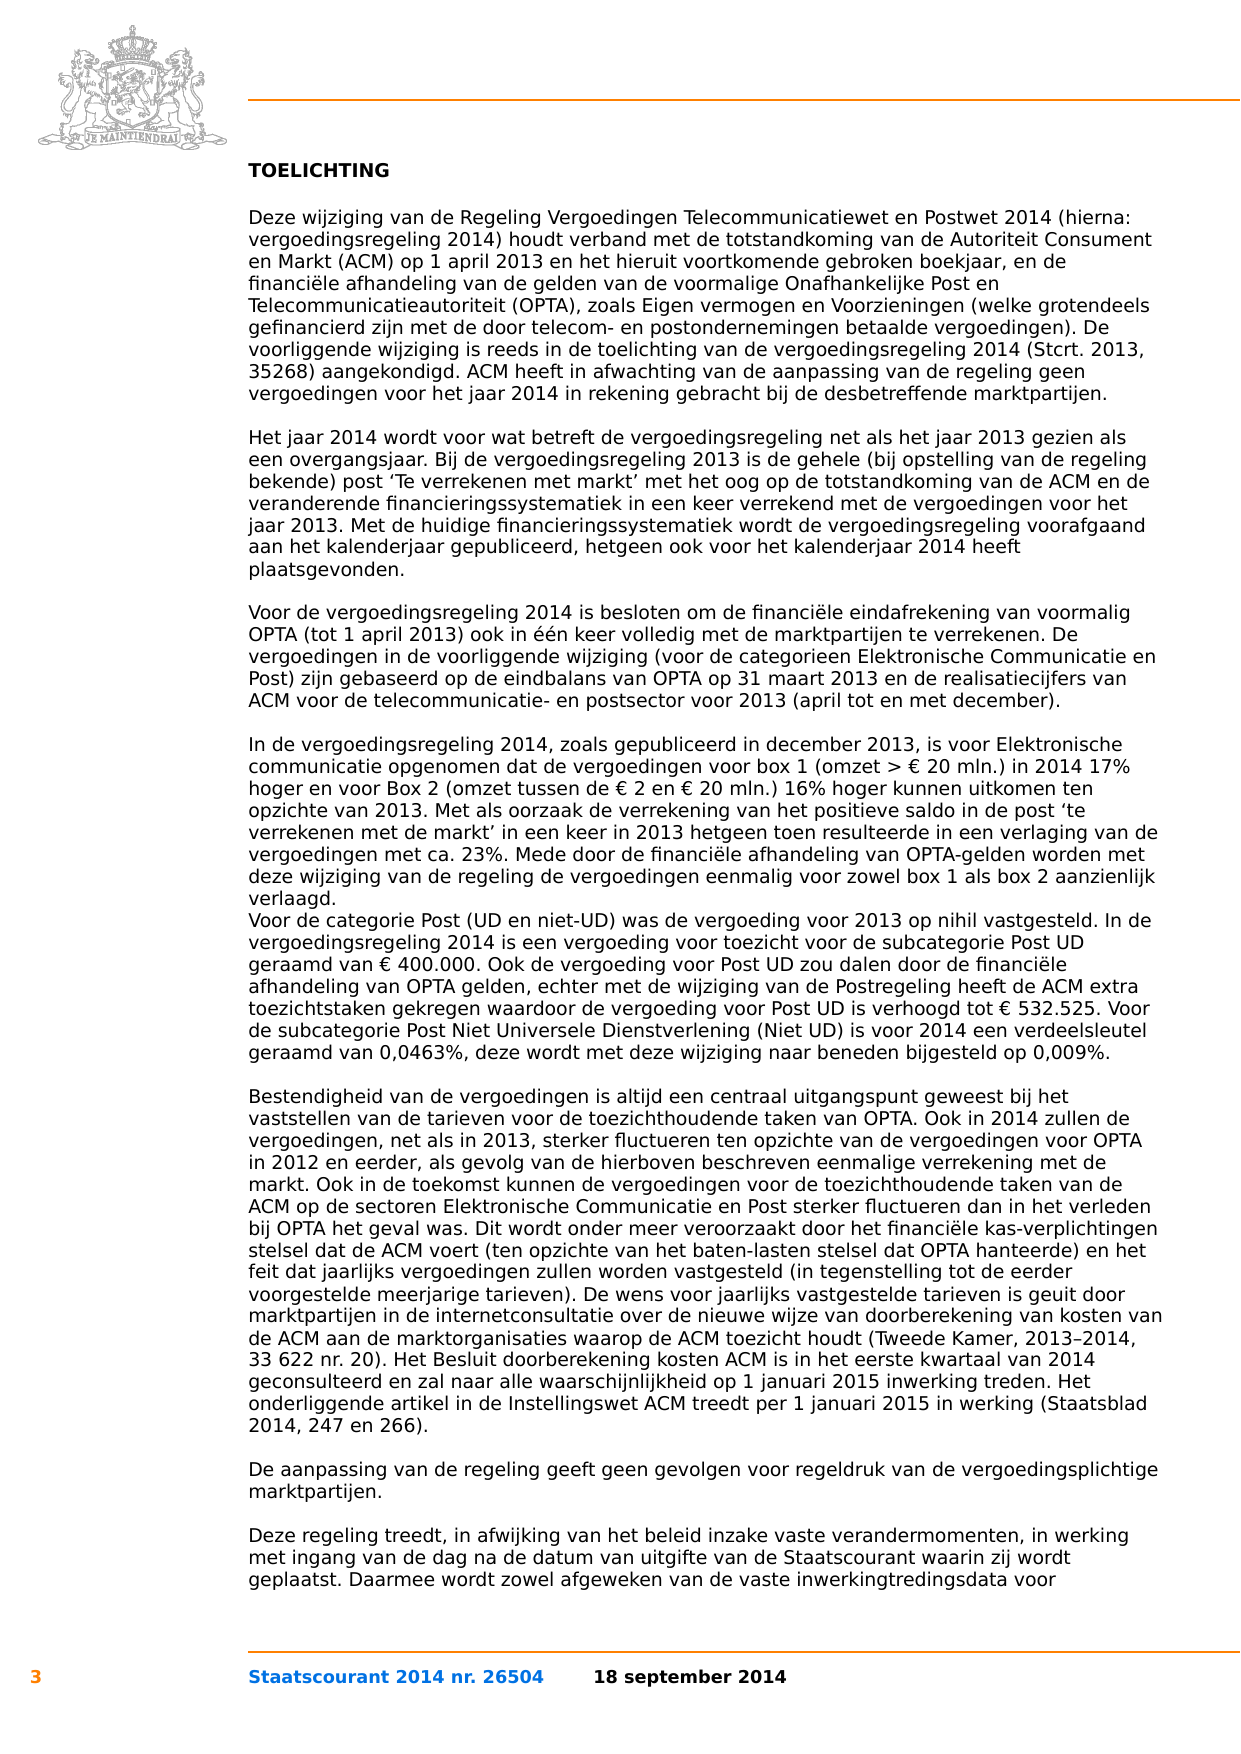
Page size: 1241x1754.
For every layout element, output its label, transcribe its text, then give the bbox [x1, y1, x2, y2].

text De aanpassing van de regeling geeft geen gevolgen voor regeldruk van de vergoedingsplichtige marktpartijen. [248, 1459, 1163, 1503]
text Deze regeling treedt, in afwijking van het beleid inzake vaste verandermomenten, in werking met ingang van de dag na de datum van uitgifte van de Staatscourant waarin zij wordt geplaatst. Daarmee wordt zowel afgeweken van de vaste inwerkingtredingsdata voor [248, 1525, 1163, 1591]
text Deze wijziging van de Regeling Vergoedingen Telecommunicatiewet en Postwet 2014 (hierna: vergoedingsregeling 2014) houdt verband met de totstandkoming van de Autoriteit Consument en Markt (ACM) op 1 april 2013 en het hieruit voortkomende gebroken boekjaar, en de financiële afhandeling van de gelden van de voormalige Onafhankelijke Post en Telecommunicatieautoriteit (OPTA), zoals Eigen vermogen en Voorzieningen (welke grotendeels gefinancierd zijn met de door telecom- en postondernemingen betaalde vergoedingen). De voorliggende wijziging is reeds in de toelichting van de vergoedingsregeling 2014 (Stcrt. 2013, 35268) aangekondigd. ACM heeft in afwachting van de aanpassing van de regeling geen vergoedingen voor het jaar 2014 in rekening gebracht bij de desbetreffende marktpartijen. [248, 207, 1163, 405]
text Voor de vergoedingsregeling 2014 is besloten om de financiële eindafrekening van voormalig OPTA (tot 1 april 2013) ook in één keer volledig met de marktpartijen te verrekenen. De vergoedingen in de voorliggende wijziging (voor de categorieen Elektronische Communicatie en Post) zijn gebaseerd op de eindbalans van OPTA op 31 maart 2013 en de realisatiecijfers van ACM voor de telecommunicatie- en postsector voor 2013 (april tot en met december). [248, 602, 1163, 712]
text Het jaar 2014 wordt voor wat betreft de vergoedingsregeling net als het jaar 2013 gezien als een overgangsjaar. Bij de vergoedingsregeling 2013 is de gehele (bij opstelling van de regeling bekende) post ‘Te verrekenen met markt’ met het oog op de totstandkoming van de ACM en de veranderende financieringssystematiek in een keer verrekend met de vergoedingen voor het jaar 2013. Met de huidige financieringssystematiek wordt de vergoedingsregeling voorafgaand aan het kalenderjaar gepubliceerd, hetgeen ook voor het kalenderjaar 2014 heeft plaatsgevonden. [248, 427, 1163, 580]
text Voor de categorie Post (UD en niet-UD) was de vergoeding voor 2013 op nihil vastgesteld. In de vergoedingsregeling 2014 is een vergoeding voor toezicht voor de subcategorie Post UD geraamd van € 400.000. Ook de vergoeding voor Post UD zou dalen door de financiële afhandeling van OPTA gelden, echter met de wijziging van de Postregeling heeft de ACM extra toezichtstaken gekregen waardoor de vergoeding voor Post UD is verhoogd tot € 532.525. Voor de subcategorie Post Niet Universele Dienstverlening (Niet UD) is voor 2014 een verdeelsleutel geraamd van 0,0463%, deze wordt met deze wijziging naar beneden bijgesteld op 0,009%. [248, 910, 1163, 1064]
text In de vergoedingsregeling 2014, zoals gepubliceerd in december 2013, is voor Elektronische communicatie opgenomen dat de vergoedingen voor box 1 (omzet > € 20 mln.) in 2014 17% hoger en voor Box 2 (omzet tussen de € 2 en € 20 mln.) 16% hoger kunnen uitkomen ten opzichte van 2013. Met als oorzaak de verrekening van het positieve saldo in de post ‘te verrekenen met de markt’ in een keer in 2013 hetgeen toen resulteerde in een verlaging van de vergoedingen met ca. 23%. Mede door de financiële afhandeling van OPTA-gelden worden met deze wijziging van de regeling de vergoedingen eenmalig voor zowel box 1 als box 2 aanzienlijk verlaagd. [248, 734, 1163, 910]
subtitle TOELICHTING [248, 160, 1163, 182]
text Bestendigheid van de vergoedingen is altijd een centraal uitgangspunt geweest bij het vaststellen van de tarieven voor de toezichthoudende taken van OPTA. Ook in 2014 zullen de vergoedingen, net als in 2013, sterker fluctueren ten opzichte van de vergoedingen voor OPTA in 2012 en eerder, als gevolg van de hierboven beschreven eenmalige verrekening met de markt. Ook in de toekomst kunnen de vergoedingen voor de toezichthoudende taken van de ACM op de sectoren Elektronische Communicatie en Post sterker fluctueren dan in het verleden bij OPTA het geval was. Dit wordt onder meer veroorzaakt door het financiële kas-verplichtingen stelsel dat de ACM voert (ten opzichte van het baten-lasten stelsel dat OPTA hanteerde) en het feit dat jaarlijks vergoedingen zullen worden vastgesteld (in tegenstelling tot de eerder voorgestelde meerjarige tarieven). De wens voor jaarlijks vastgestelde tarieven is geuit door marktpartijen in de internetconsultatie over de nieuwe wijze van doorberekening van kosten van de ACM aan de marktorganisaties waarop de ACM toezicht houdt (Tweede Kamer, 2013–2014, 33 622 nr. 20). Het Besluit doorberekening kosten ACM is in het eerste kwartaal van 2014 geconsulteerd en zal naar alle waarschijnlijkheid op 1 januari 2015 inwerking treden. Het onderliggende artikel in de Instellingswet ACM treedt per 1 januari 2015 in werking (Staatsblad 2014, 247 en 266). [248, 1086, 1163, 1437]
picture [38, 25, 227, 150]
